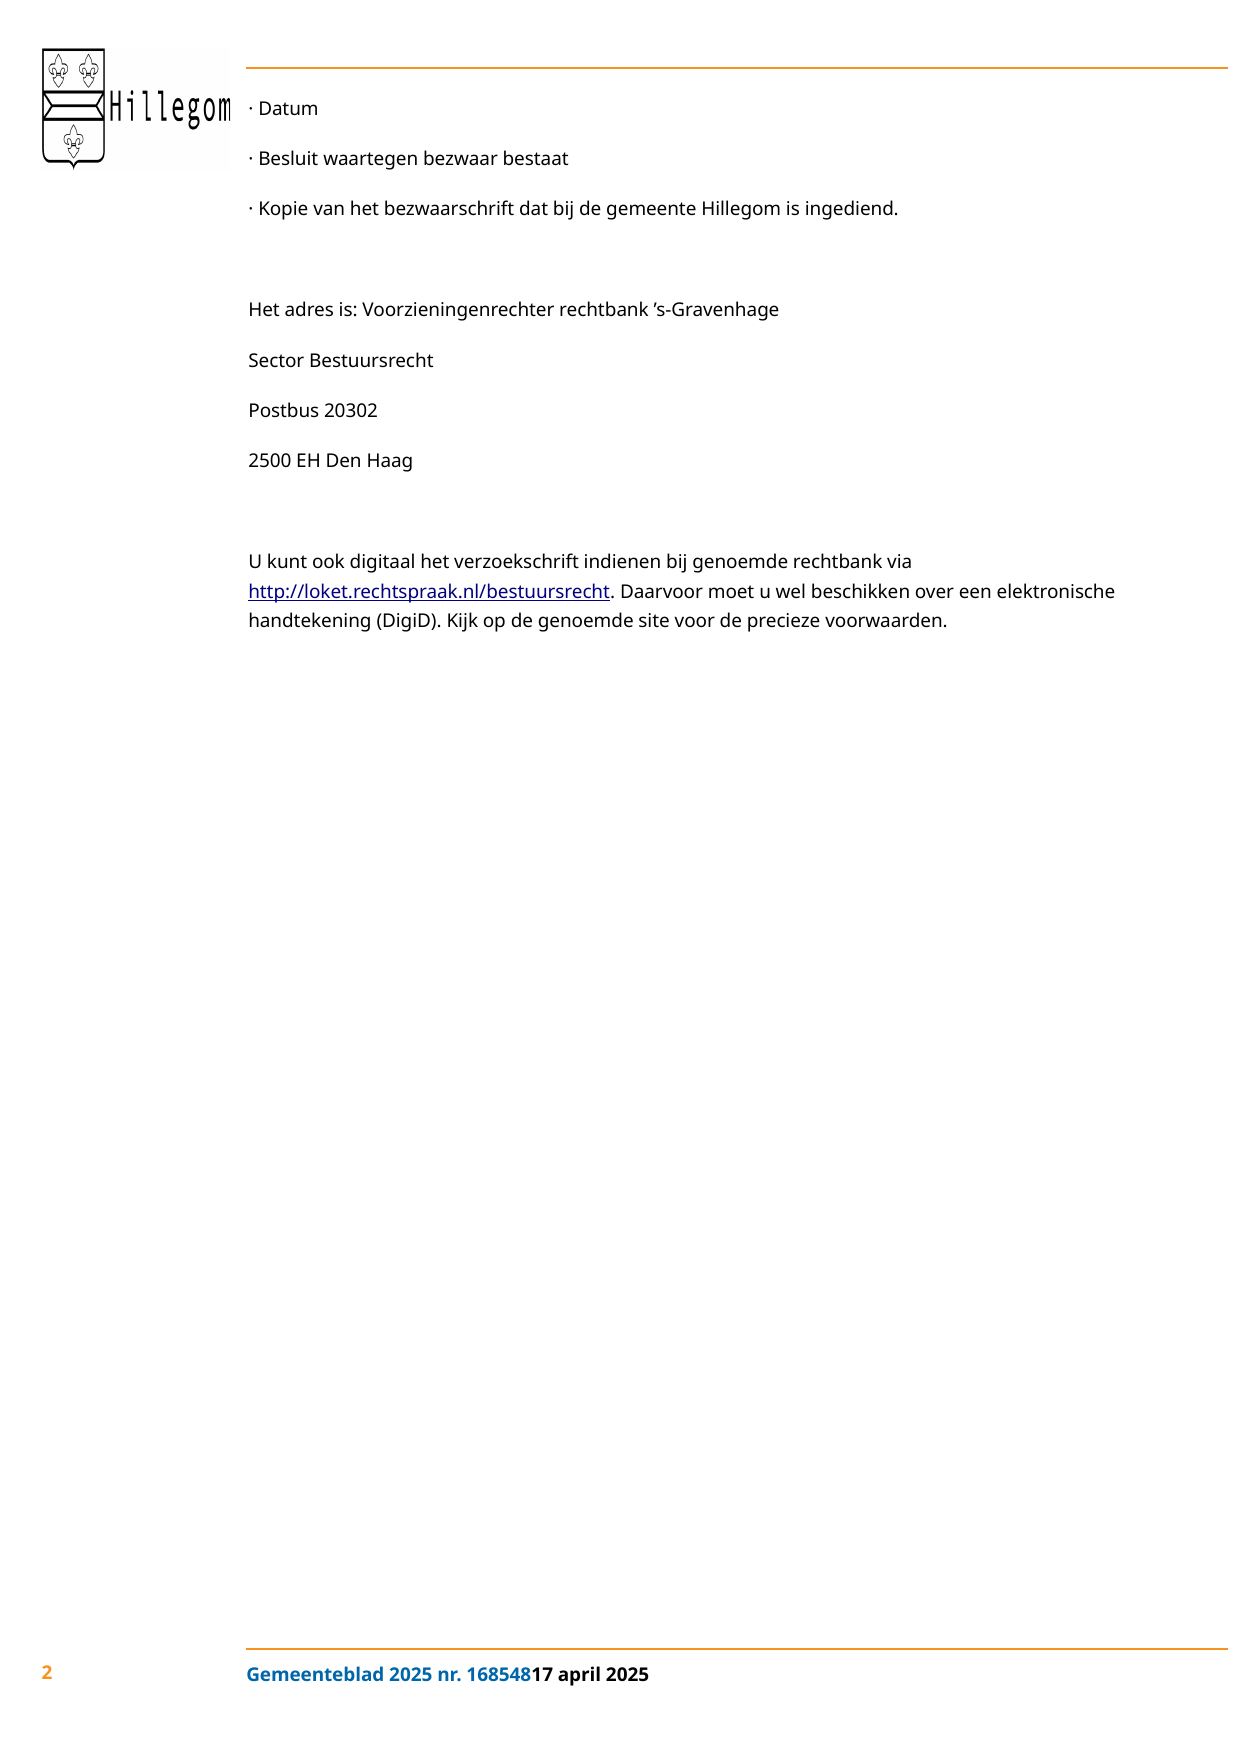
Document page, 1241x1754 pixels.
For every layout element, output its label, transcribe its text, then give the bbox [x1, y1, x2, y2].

text Sector Bestuursrecht [248, 347, 1152, 373]
text 2500 EH Den Haag [248, 448, 1152, 473]
text · Kopie van het bezwaarschrift dat bij de gemeente Hillegom is ingediend. [248, 196, 1152, 221]
text · Datum [248, 95, 1152, 121]
picture [41, 47, 231, 172]
text Postbus 20302 [248, 397, 1152, 423]
text Het adres is: Voorzieningenrechter rechtbank ’s-Gravenhage [248, 296, 1152, 322]
text U kunt ook digitaal het verzoekschrift indienen bij genoemde rechtbank via http://loket.rechtspraak.nl/bestuursrecht. Daarvoor moet u wel beschikken over een elektronische handtekening (DigiD). Kijk op de genoemde site voor de precieze voorwaarden. [248, 548, 1152, 633]
text · Besluit waartegen bezwaar bestaat [248, 145, 1152, 171]
